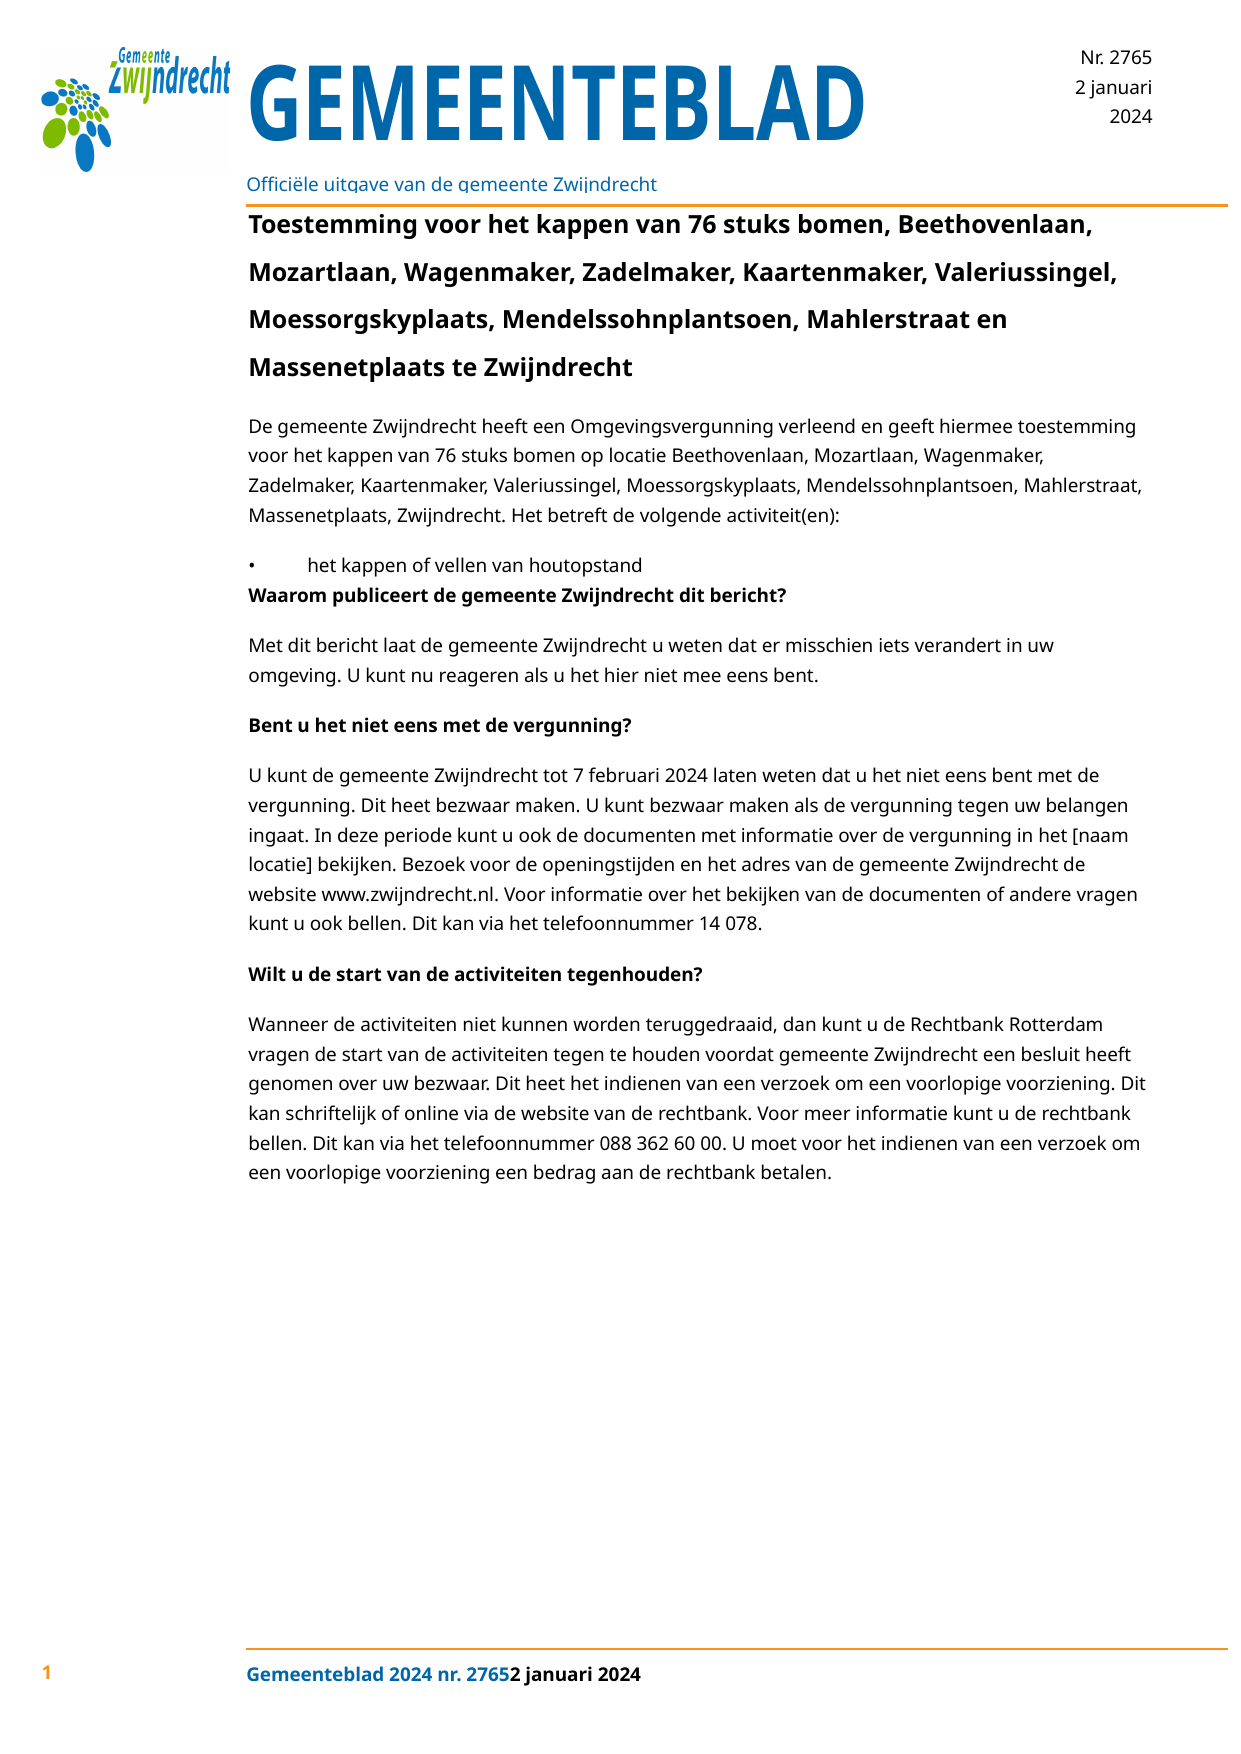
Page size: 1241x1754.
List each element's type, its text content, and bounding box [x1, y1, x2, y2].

text Waarom publiceert de gemeente Zwijndrecht dit bericht? [248, 582, 1152, 608]
text Met dit bericht laat de gemeente Zwijndrecht u weten dat er misschien iets verandert in uw omgeving. U kunt nu reageren als u het hier niet mee eens bent. [248, 632, 1152, 688]
text U kunt de gemeente Zwijndrecht tot 7 februari 2024 laten weten dat u het niet eens bent met de vergunning. Dit heet bezwaar maken. U kunt bezwaar maken als de vergunning tegen uw belangen ingaat. In deze periode kunt u ook de documenten met informatie over de vergunning in het [naam locatie] bekijken. Bezoek voor de openingstijden en het adres van de gemeente Zwijndrecht de website www.zwijndrecht.nl. Voor informatie over het bekijken van de documenten of andere vragen kunt u ook bellen. Dit kan via het telefoonnummer 14 078. [248, 763, 1152, 936]
list het kappen of vellen van houtopstand [248, 552, 1152, 578]
text Wanneer de activiteiten niet kunnen worden teruggedraaid, dan kunt u de Rechtbank Rotterdam vragen de start van de activiteiten tegen te houden voordat gemeente Zwijndrecht een besluit heeft genomen over uw bezwaar. Dit heet het indienen van een verzoek om een voorlopige voorziening. Dit kan schriftelijk of online via de website van de rechtbank. Voor meer informatie kunt u de rechtbank bellen. Dit kan via het telefoonnummer 088 362 60 00. U moet voor het indienen van een verzoek om een voorlopige voorziening een bedrag aan de rechtbank betalen. [248, 1011, 1152, 1185]
text Wilt u de start van de activiteiten tegenhouden? [248, 961, 1152, 987]
text Toestemming voor het kappen van 76 stuks bomen, Beethovenlaan, Mozartlaan, Wagenmaker, Zadelmaker, Kaartenmaker, Valeriussingel, Moessorgskyplaats, Mendelssohnplantsoen, Mahlerstraat en Massenetplaats te Zwijndrecht [248, 207, 1152, 384]
picture [41, 47, 231, 172]
text De gemeente Zwijndrecht heeft een Omgevingsvergunning verleend en geeft hiermee toestemming voor het kappen van 76 stuks bomen op locatie Beethovenlaan, Mozartlaan, Wagenmaker, Zadelmaker, Kaartenmaker, Valeriussingel, Moessorgskyplaats, Mendelssohnplantsoen, Mahlerstraat, Massenetplaats, Zwijndrecht. Het betreft de volgende activiteit(en): [248, 413, 1152, 528]
text Bent u het niet eens met de vergunning? [248, 712, 1152, 738]
